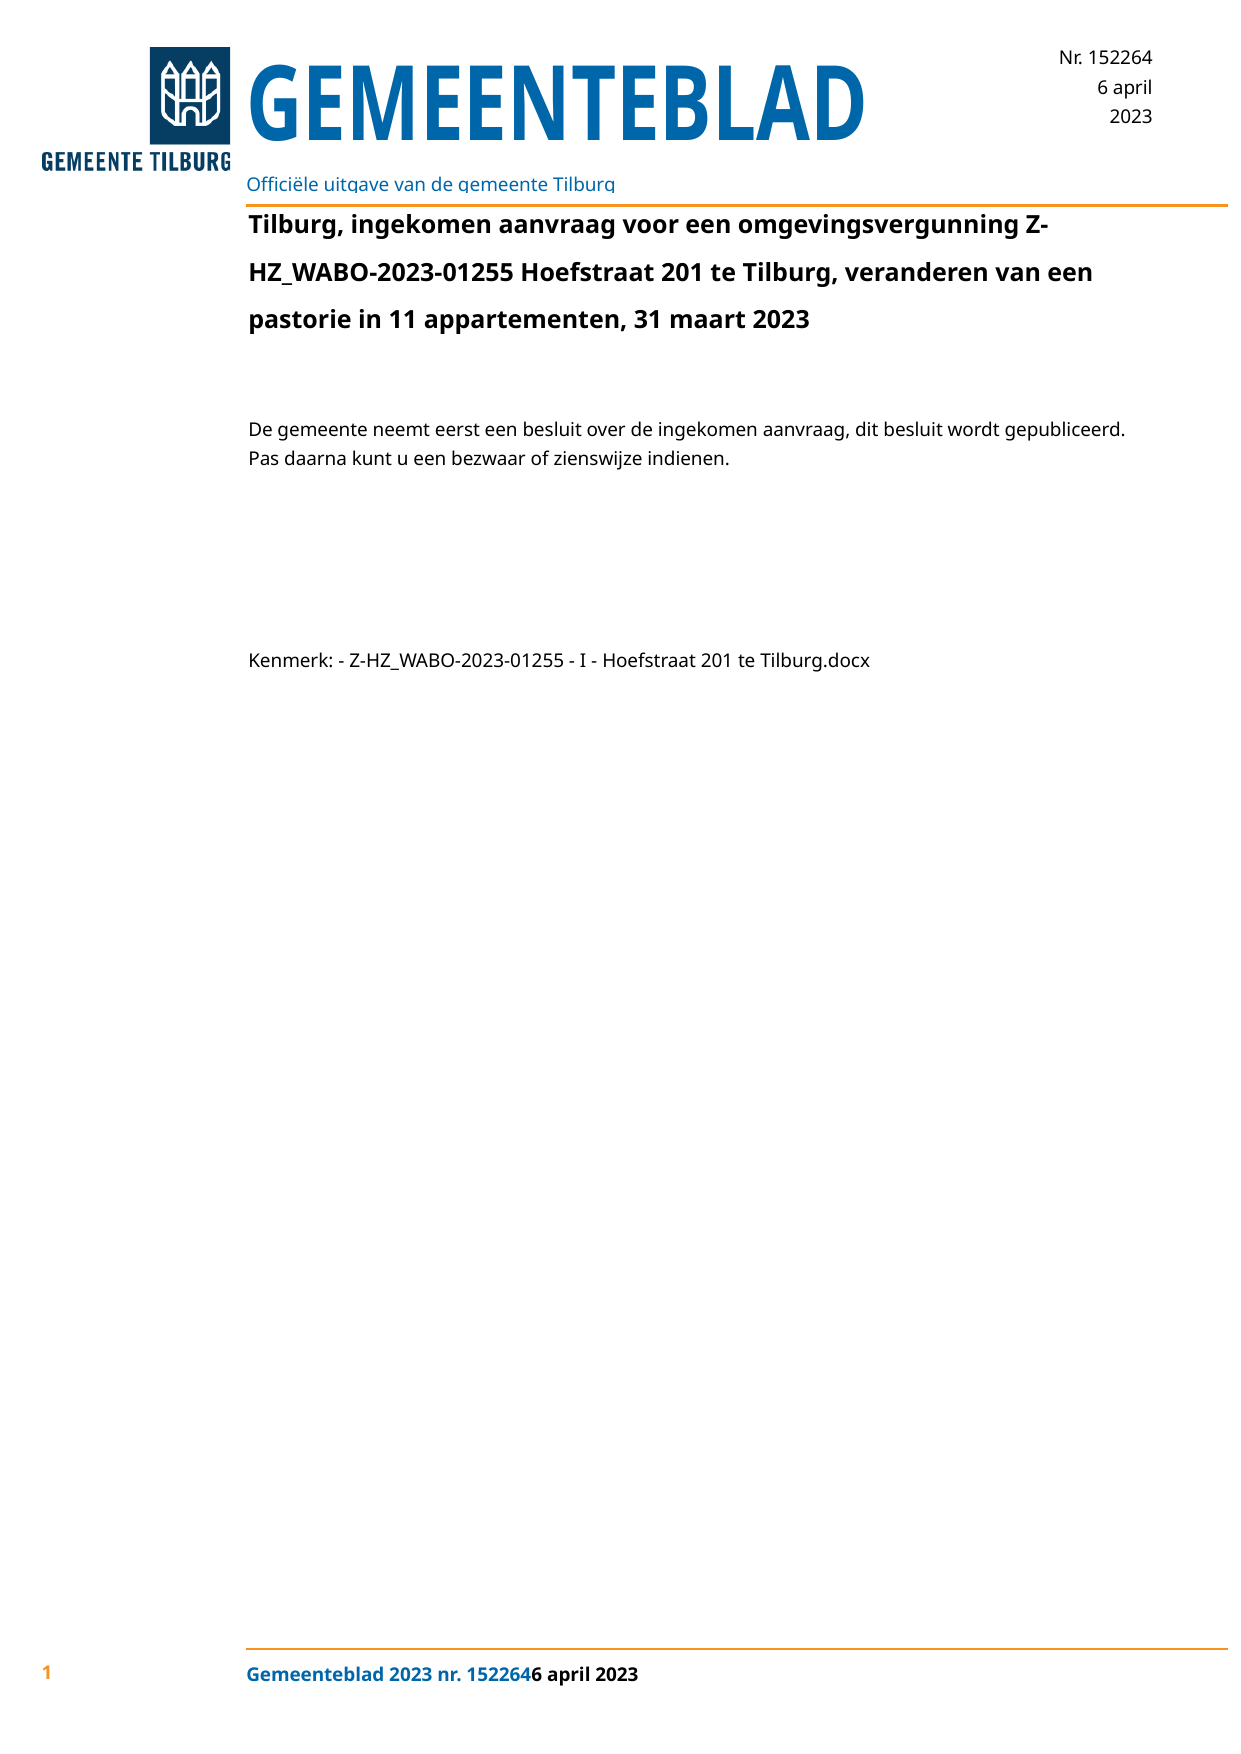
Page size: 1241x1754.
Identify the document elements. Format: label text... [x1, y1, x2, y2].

text Kenmerk: - Z-HZ_WABO-2023-01255 - I - Hoefstraat 201 te Tilburg.docx [248, 647, 1152, 673]
text De gemeente neemt eerst een besluit over de ingekomen aanvraag, dit besluit wordt gepubliceerd. Pas daarna kunt u een bezwaar of zienswijze indienen. [248, 416, 1152, 471]
picture [41, 47, 231, 172]
text Tilburg, ingekomen aanvraag voor een omgevingsvergunning Z-HZ_WABO-2023-01255 Hoefstraat 201 te Tilburg, veranderen van een pastorie in 11 appartementen, 31 maart 2023 [248, 207, 1152, 336]
